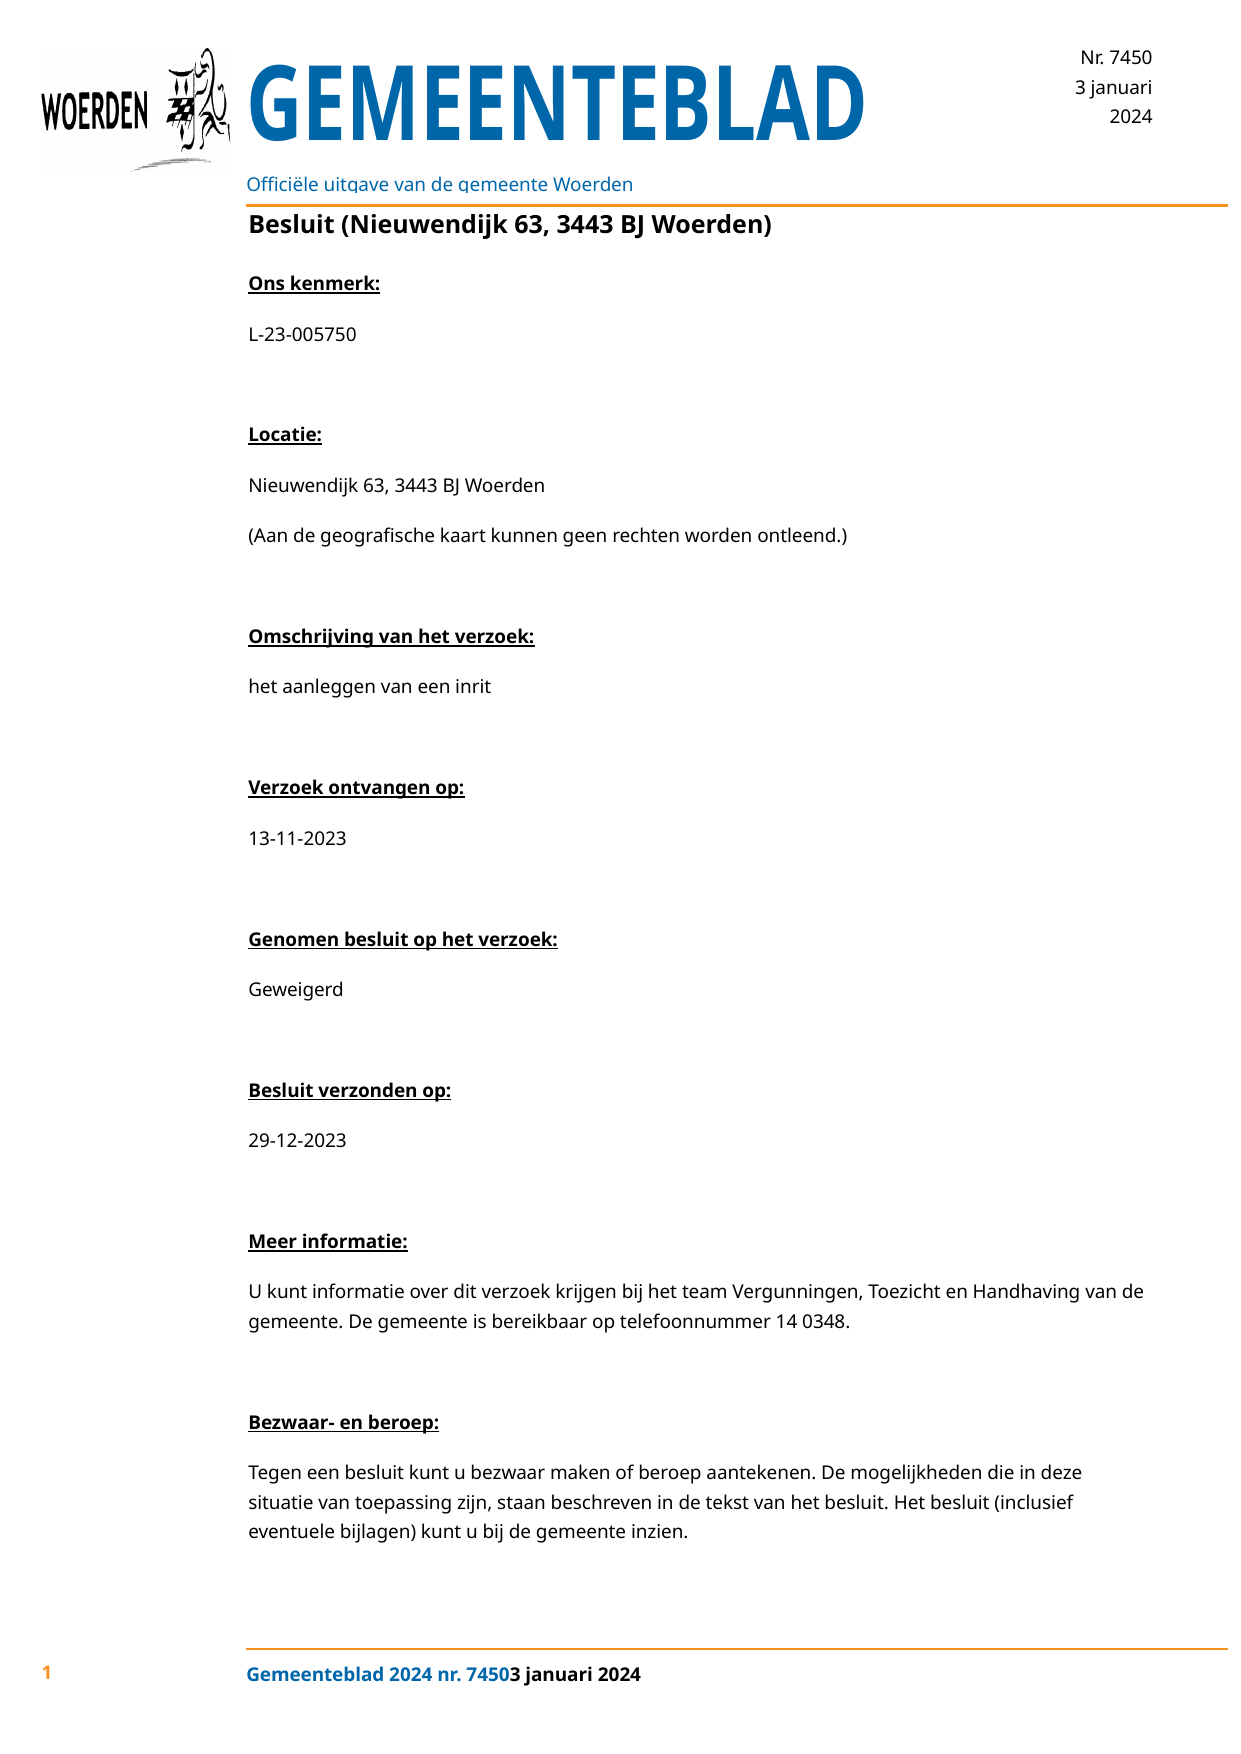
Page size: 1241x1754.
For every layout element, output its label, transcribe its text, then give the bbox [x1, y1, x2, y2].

text 29-12-2023 [248, 1127, 1152, 1153]
text Omschrijving van het verzoek: [248, 623, 1152, 649]
text Meer informatie: [248, 1228, 1152, 1254]
text Verzoek ontvangen op: [248, 774, 1152, 800]
text (Aan de geografische kaart kunnen geen rechten worden ontleend.) [248, 522, 1152, 548]
text het aanleggen van een inrit [248, 674, 1152, 699]
text Besluit verzonden op: [248, 1077, 1152, 1103]
text Besluit (Nieuwendijk 63, 3443 BJ Woerden) [248, 207, 1152, 241]
text Tegen een besluit kunt u bezwaar maken of beroep aantekenen. De mogelijkheden die in deze situatie van toepassing zijn, staan beschreven in de tekst van het besluit. Het besluit (inclusief eventuele bijlagen) kunt u bij de gemeente inzien. [248, 1459, 1152, 1544]
text U kunt informatie over dit verzoek krijgen bij het team Vergunningen, Toezicht en Handhaving van de gemeente. De gemeente is bereikbaar op telefoonnummer 14 0348. [248, 1279, 1152, 1334]
text 13-11-2023 [248, 825, 1152, 851]
text Genomen besluit op het verzoek: [248, 926, 1152, 951]
text Nieuwendijk 63, 3443 BJ Woerden [248, 472, 1152, 498]
text Geweigerd [248, 976, 1152, 1002]
text Bezwaar- en beroep: [248, 1409, 1152, 1435]
text Ons kenmerk: [248, 270, 1152, 296]
text L-23-005750 [248, 321, 1152, 346]
text Locatie: [248, 422, 1152, 447]
picture [41, 47, 231, 172]
